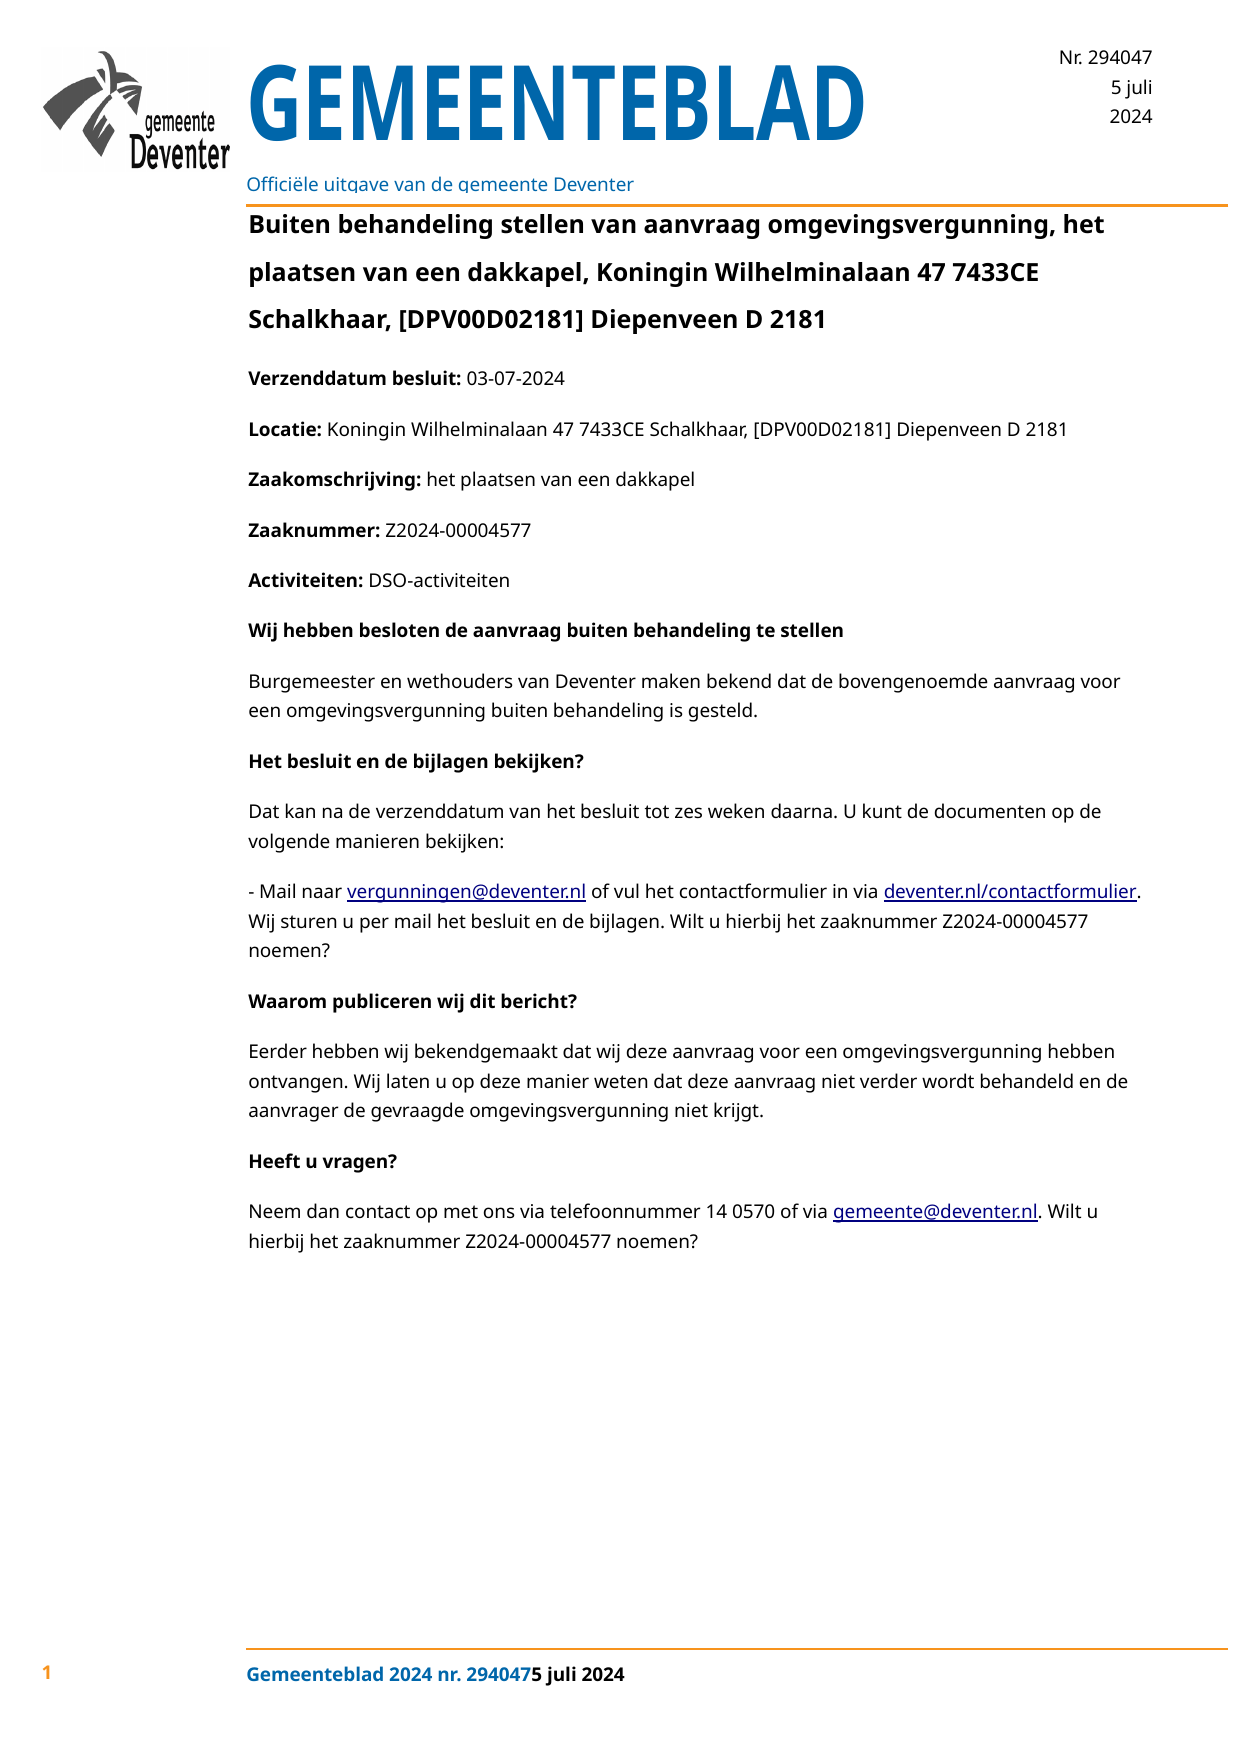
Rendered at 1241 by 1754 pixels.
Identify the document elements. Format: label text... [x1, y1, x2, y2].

text Waarom publiceren wij dit bericht? [248, 988, 1152, 1014]
text Buiten behandeling stellen van aanvraag omgevingsvergunning, het plaatsen van een dakkapel, Koningin Wilhelminalaan 47 7433CE Schalkhaar, [DPV00D02181] Diepenveen D 2181 [248, 207, 1152, 336]
text Burgemeester en wethouders van Deventer maken bekend dat de bovengenoemde aanvraag voor een omgevingsvergunning buiten behandeling is gesteld. [248, 668, 1152, 723]
text Activiteiten: DSO-activiteiten [248, 567, 1152, 593]
text Het besluit en de bijlagen bekijken? [248, 748, 1152, 774]
text Eerder hebben wij bekendgemaakt dat wij deze aanvraag voor een omgevingsvergunning hebben ontvangen. Wij laten u op deze manier weten dat deze aanvraag niet verder wordt behandeld en de aanvrager de gevraagde omgevingsvergunning niet krijgt. [248, 1038, 1152, 1123]
text Locatie: Koningin Wilhelminalaan 47 7433CE Schalkhaar, [DPV00D02181] Diepenveen D 2181 [248, 416, 1152, 442]
text Dat kan na de verzenddatum van het besluit tot zes weken daarna. U kunt de documenten op de volgende manieren bekijken: [248, 798, 1152, 854]
text Zaaknummer: Z2024-00004577 [248, 517, 1152, 542]
text - Mail naar vergunningen@deventer.nl of vul het contactformulier in via deventer.nl/contactformulier. Wij sturen u per mail het besluit en de bijlagen. Wilt u hierbij het zaaknummer Z2024-00004577 noemen? [248, 878, 1152, 963]
text Neem dan contact op met ons via telefoonnummer 14 0570 of via gemeente@deventer.nl. Wilt u hierbij het zaaknummer Z2024-00004577 noemen? [248, 1198, 1152, 1254]
picture [41, 47, 231, 172]
text Zaakomschrijving: het plaatsen van een dakkapel [248, 466, 1152, 492]
text Wij hebben besloten de aanvraag buiten behandeling te stellen [248, 618, 1152, 643]
text Heeft u vragen? [248, 1148, 1152, 1174]
text Verzenddatum besluit: 03-07-2024 [248, 366, 1152, 391]
